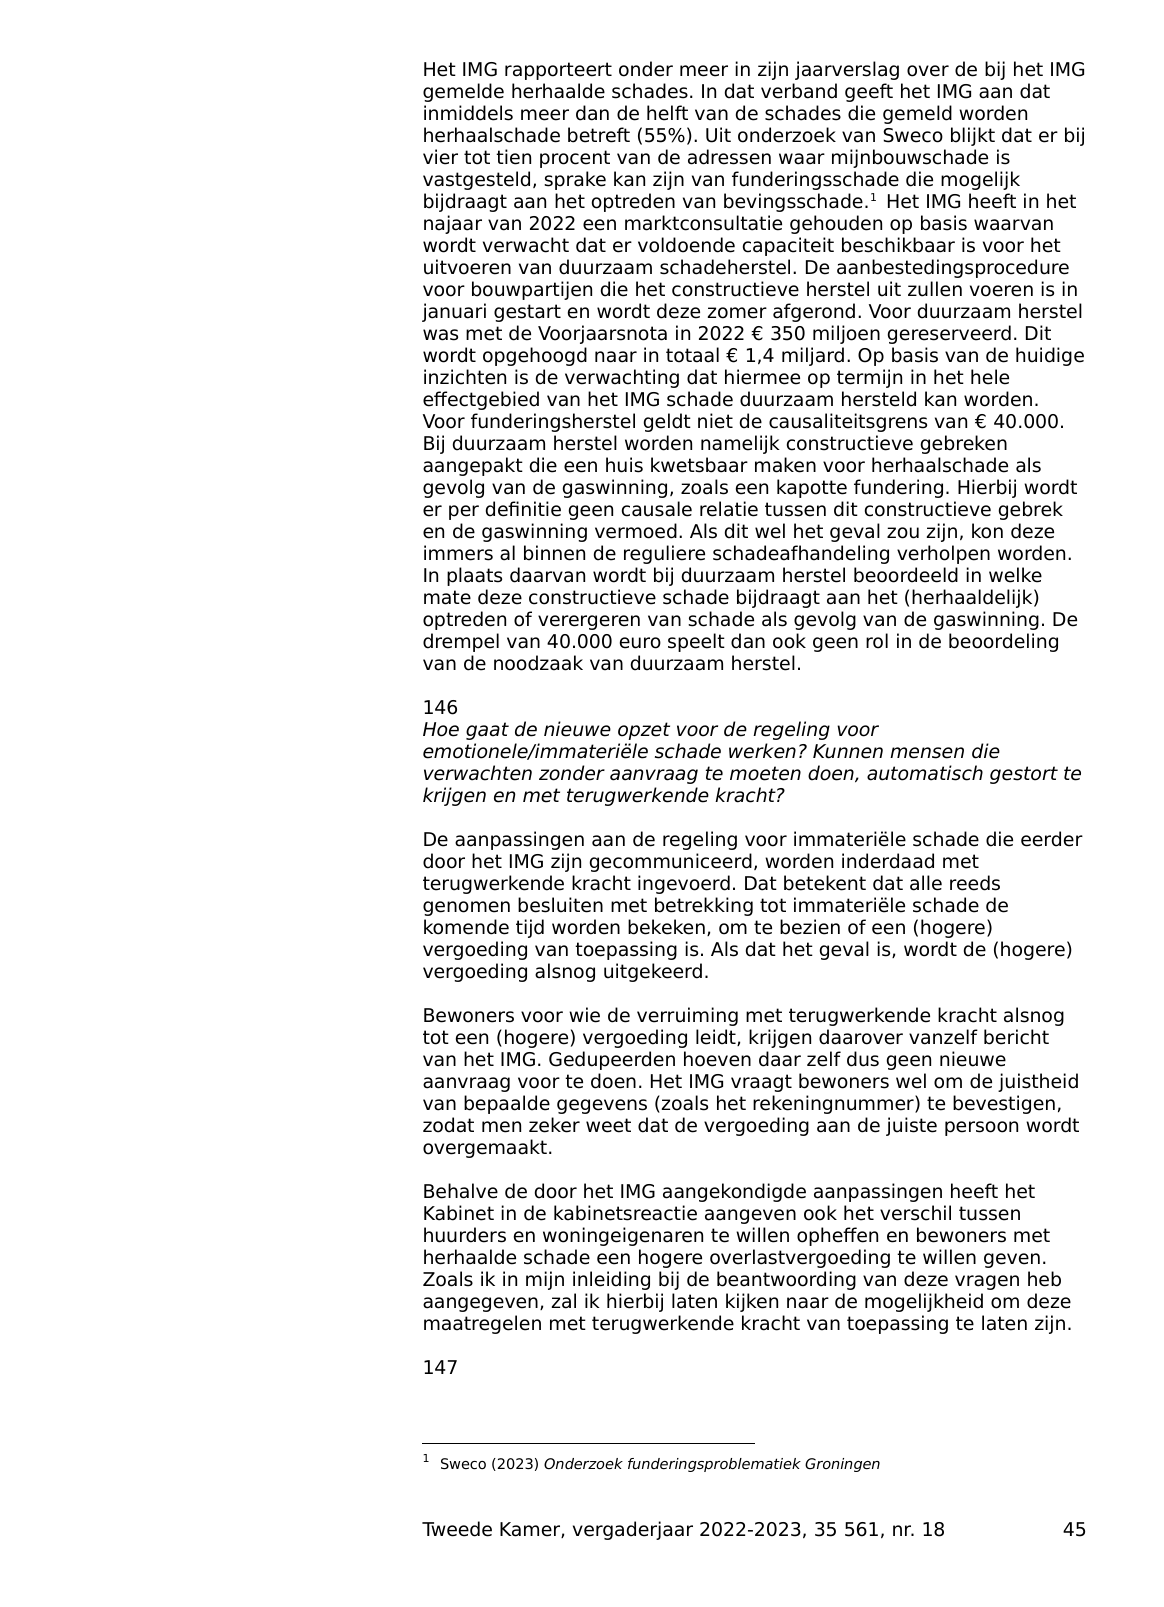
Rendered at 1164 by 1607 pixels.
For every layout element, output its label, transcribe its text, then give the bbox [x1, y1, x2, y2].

text 146 [422, 697, 1087, 719]
text Bewoners voor wie de verruiming met terugwerkende kracht alsnog tot een (hogere) vergoeding leidt, krijgen daarover vanzelf bericht van het IMG. Gedupeerden hoeven daar zelf dus geen nieuwe aanvraag voor te doen. Het IMG vraagt bewoners wel om de juistheid van bepaalde gegevens (zoals het rekeningnummer) te bevestigen, zodat men zeker weet dat de vergoeding aan de juiste persoon wordt overgemaakt. [422, 1005, 1087, 1159]
text 147 [422, 1357, 1087, 1379]
text De aanpassingen aan de regeling voor immateriële schade die eerder door het IMG zijn gecommuniceerd, worden inderdaad met terugwerkende kracht ingevoerd. Dat betekent dat alle reeds genomen besluiten met betrekking tot immateriële schade de komende tijd worden bekeken, om te bezien of een (hogere) vergoeding van toepassing is. Als dat het geval is, wordt de (hogere) vergoeding alsnog uitgekeerd. [422, 829, 1087, 983]
text Hoe gaat de nieuwe opzet voor de regeling voor emotionele/immateriële schade werken? Kunnen mensen die verwachten zonder aanvraag te moeten doen, automatisch gestort te krijgen en met terugwerkende kracht? [422, 719, 1087, 807]
text Sweco (2023) Onderzoek funderingsproblematiek Groningen [422, 1452, 1087, 1474]
text Behalve de door het IMG aangekondigde aanpassingen heeft het Kabinet in de kabinetsreactie aangeven ook het verschil tussen huurders en woningeigenaren te willen opheffen en bewoners met herhaalde schade een hogere overlastvergoeding te willen geven. Zoals ik in mijn inleiding bij de beantwoording van deze vragen heb aangegeven, zal ik hierbij laten kijken naar de mogelijkheid om deze maatregelen met terugwerkende kracht van toepassing te laten zijn. [422, 1181, 1087, 1335]
text Het IMG rapporteert onder meer in zijn jaarverslag over de bij het IMG gemelde herhaalde schades. In dat verband geeft het IMG aan dat inmiddels meer dan de helft van de schades die gemeld worden herhaalschade betreft (55%). Uit onderzoek van Sweco blijkt dat er bij vier tot tien procent van de adressen waar mijnbouwschade is vastgesteld, sprake kan zijn van funderingsschade die mogelijk bijdraagt aan het optreden van bevingsschade. Het IMG heeft in het najaar van 2022 een marktconsultatie gehouden op basis waarvan wordt verwacht dat er voldoende capaciteit beschikbaar is voor het uitvoeren van duurzaam schadeherstel. De aanbestedingsprocedure voor bouwpartijen die het constructieve herstel uit zullen voeren is in januari gestart en wordt deze zomer afgerond. Voor duurzaam herstel was met de Voorjaarsnota in 2022 € 350 miljoen gereserveerd. Dit wordt opgehoogd naar in totaal € 1,4 miljard. Op basis van de huidige inzichten is de verwachting dat hiermee op termijn in het hele effectgebied van het IMG schade duurzaam hersteld kan worden. Voor funderingsherstel geldt niet de causaliteitsgrens van € 40.000. Bij duurzaam herstel worden namelijk constructieve gebreken aangepakt die een huis kwetsbaar maken voor herhaalschade als gevolg van de gaswinning, zoals een kapotte fundering. Hierbij wordt er per definitie geen causale relatie tussen dit constructieve gebrek en de gaswinning vermoed. Als dit wel het geval zou zijn, kon deze immers al binnen de reguliere schadeafhandeling verholpen worden. In plaats daarvan wordt bij duurzaam herstel beoordeeld in welke mate deze constructieve schade bijdraagt aan het (herhaaldelijk) optreden of verergeren van schade als gevolg van de gaswinning. De drempel van 40.000 euro speelt dan ook geen rol in de beoordeling van de noodzaak van duurzaam herstel. [422, 59, 1087, 674]
